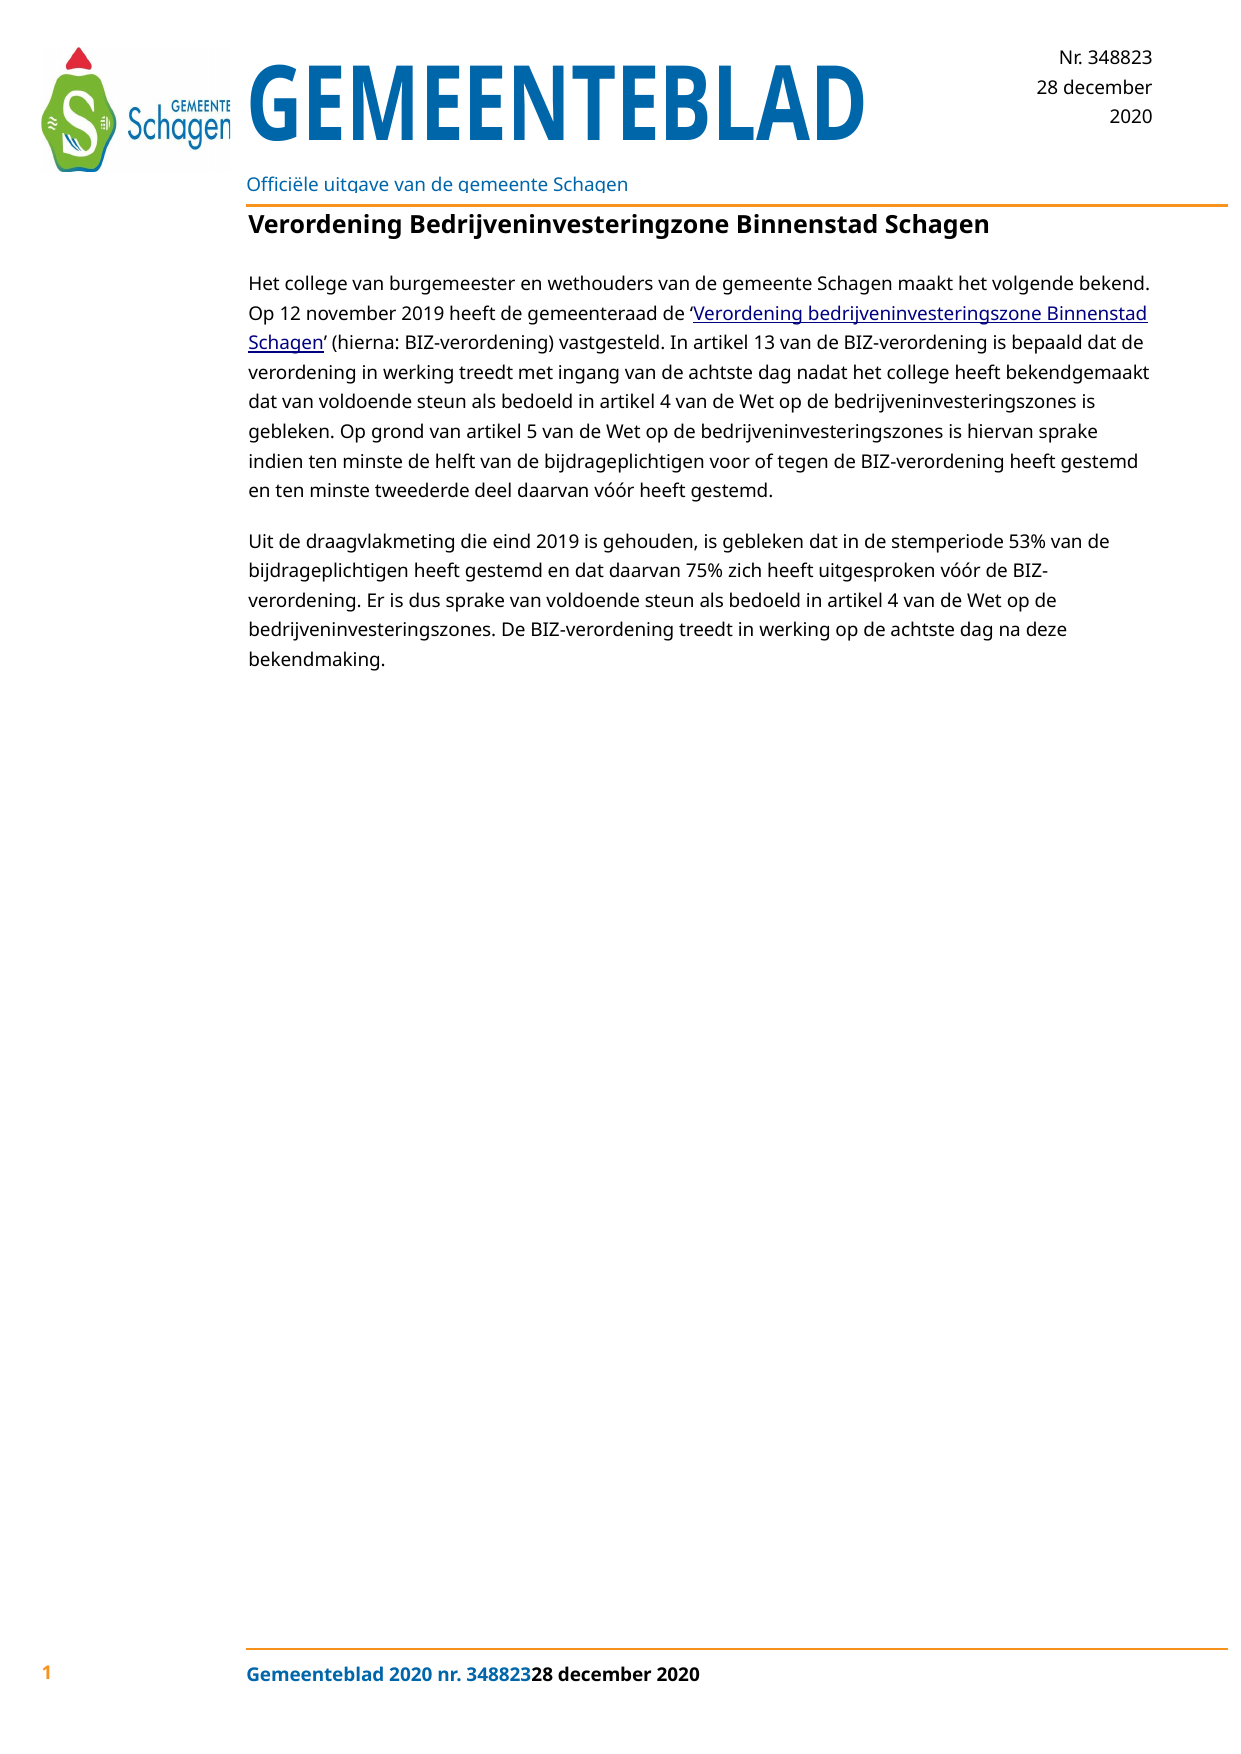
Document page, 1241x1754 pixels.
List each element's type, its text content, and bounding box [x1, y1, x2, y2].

text Het college van burgemeester en wethouders van de gemeente Schagen maakt het volgende bekend. Op 12 november 2019 heeft de gemeenteraad de ‘Verordening bedrijveninvesteringszone Binnenstad Schagen’ (hierna: BIZ-verordening) vastgesteld. In artikel 13 van de BIZ-verordening is bepaald dat de verordening in werking treedt met ingang van de achtste dag nadat het college heeft bekendgemaakt dat van voldoende steun als bedoeld in artikel 4 van de Wet op de bedrijveninvesteringszones is gebleken. Op grond van artikel 5 van de Wet op de bedrijveninvesteringszones is hiervan sprake indien ten minste de helft van de bijdrageplichtigen voor of tegen de BIZ-verordening heeft gestemd en ten minste tweederde deel daarvan vóór heeft gestemd. [248, 270, 1152, 503]
picture [41, 47, 231, 172]
text Verordening Bedrijveninvesteringzone Binnenstad Schagen [248, 207, 1152, 241]
text Uit de draagvlakmeting die eind 2019 is gehouden, is gebleken dat in de stemperiode 53% van de bijdrageplichtigen heeft gestemd en dat daarvan 75% zich heeft uitgesproken vóór de BIZ-verordening. Er is dus sprake van voldoende steun als bedoeld in artikel 4 van de Wet op de bedrijveninvesteringszones. De BIZ-verordening treedt in werking op de achtste dag na deze bekendmaking. [248, 528, 1152, 672]
